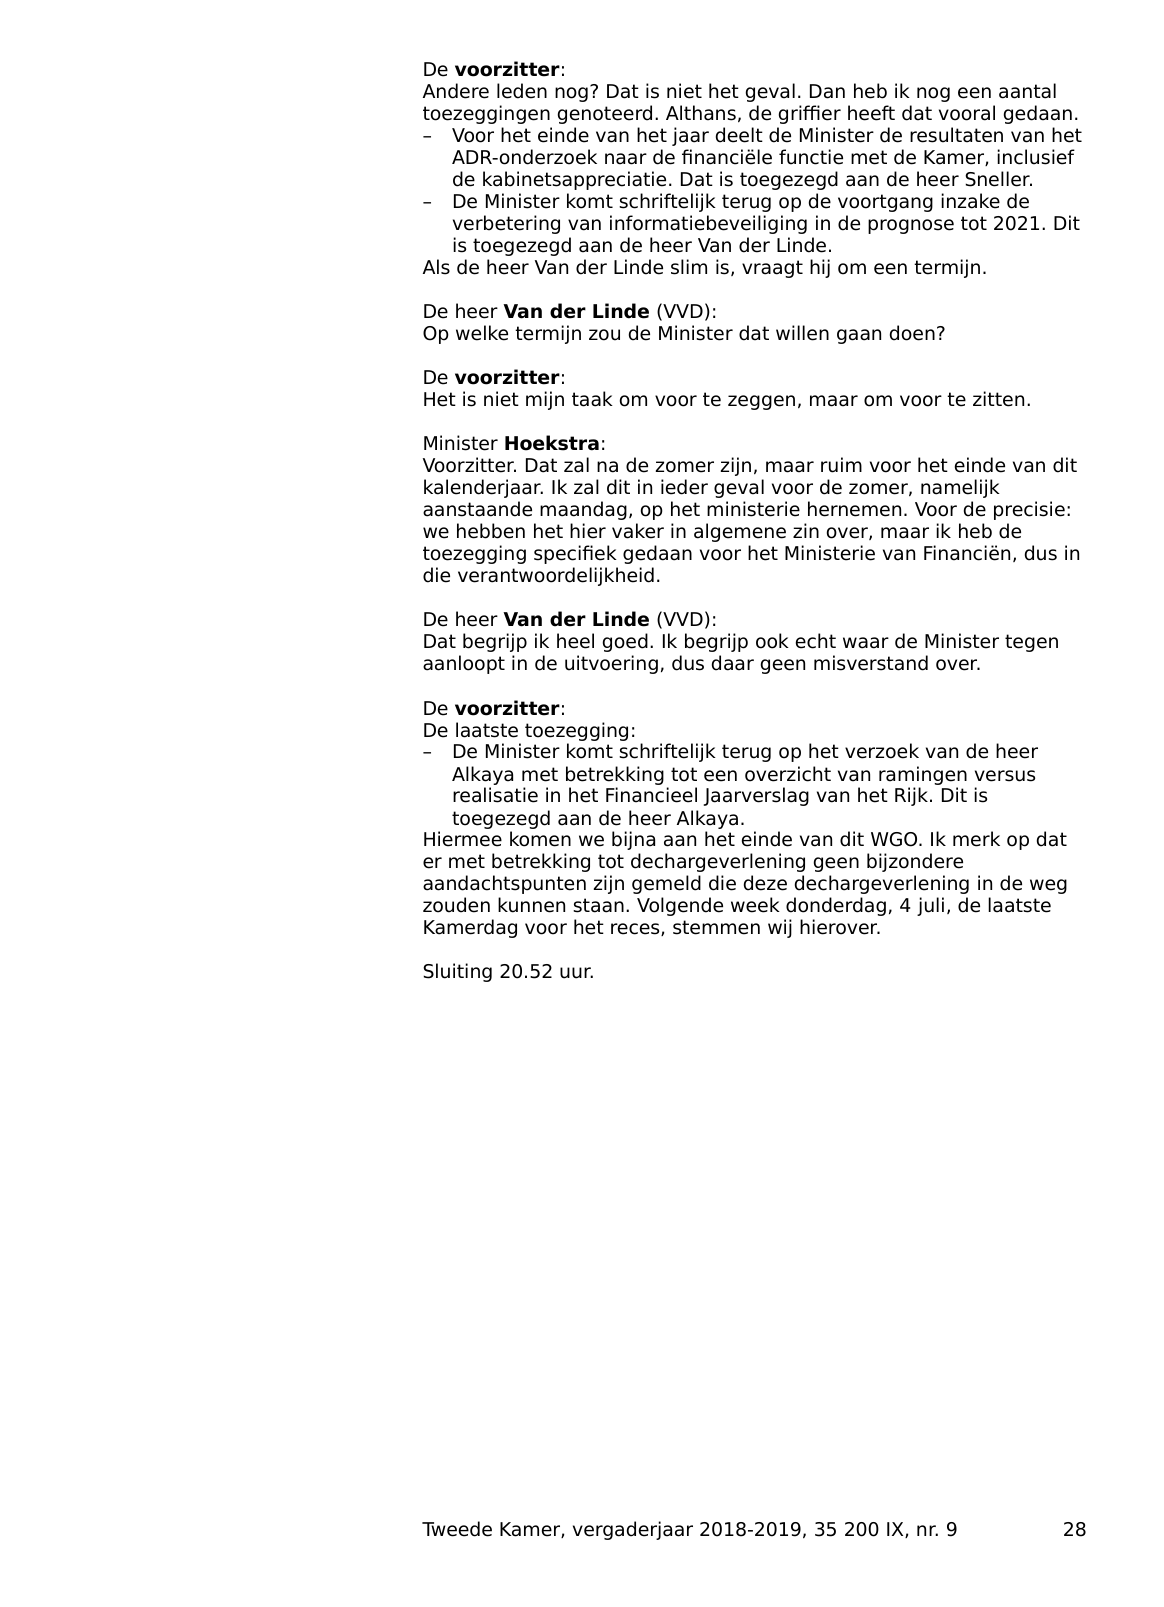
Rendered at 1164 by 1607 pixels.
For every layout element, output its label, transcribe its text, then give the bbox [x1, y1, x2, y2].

text Dat begrijp ik heel goed. Ik begrijp ook echt waar de Minister tegen aanloopt in de uitvoering, dus daar geen misverstand over. [422, 631, 1087, 675]
text Het is niet mijn taak om voor te zeggen, maar om voor te zitten. [422, 389, 1087, 411]
text – Voor het einde van het jaar deelt de Minister de resultaten van het ADR-onderzoek naar de financiële functie met de Kamer, inclusief de kabinetsappreciatie. Dat is toegezegd aan de heer Sneller. [422, 125, 1087, 191]
text De heer Van der Linde (VVD): [422, 301, 1087, 323]
text Hiermee komen we bijna aan het einde van dit WGO. Ik merk op dat er met betrekking tot dechargeverlening geen bijzondere aandachtspunten zijn gemeld die deze dechargeverlening in de weg zouden kunnen staan. Volgende week donderdag, 4 juli, de laatste Kamerdag voor het reces, stemmen wij hierover. [422, 829, 1087, 939]
text Andere leden nog? Dat is niet het geval. Dan heb ik nog een aantal toezeggingen genoteerd. Althans, de griffier heeft dat vooral gedaan. [422, 81, 1087, 125]
text – De Minister komt schriftelijk terug op het verzoek van de heer Alkaya met betrekking tot een overzicht van ramingen versus realisatie in het Financieel Jaarverslag van het Rijk. Dit is toegezegd aan de heer Alkaya. [422, 741, 1087, 829]
text De laatste toezegging: [422, 719, 1087, 741]
text Minister Hoekstra: [422, 433, 1087, 455]
text De voorzitter: [422, 367, 1087, 389]
text De voorzitter: [422, 697, 1087, 719]
text – De Minister komt schriftelijk terug op de voortgang inzake de verbetering van informatiebeveiliging in de prognose tot 2021. Dit is toegezegd aan de heer Van der Linde. [422, 191, 1087, 257]
text Sluiting 20.52 uur. [422, 961, 1087, 983]
text Voorzitter. Dat zal na de zomer zijn, maar ruim voor het einde van dit kalenderjaar. Ik zal dit in ieder geval voor de zomer, namelijk aanstaande maandag, op het ministerie hernemen. Voor de precisie: we hebben het hier vaker in algemene zin over, maar ik heb de toezegging specifiek gedaan voor het Ministerie van Financiën, dus in die verantwoordelijkheid. [422, 455, 1087, 587]
text De voorzitter: [422, 59, 1087, 81]
text Als de heer Van der Linde slim is, vraagt hij om een termijn. [422, 257, 1087, 279]
text Op welke termijn zou de Minister dat willen gaan doen? [422, 323, 1087, 345]
text De heer Van der Linde (VVD): [422, 609, 1087, 631]
